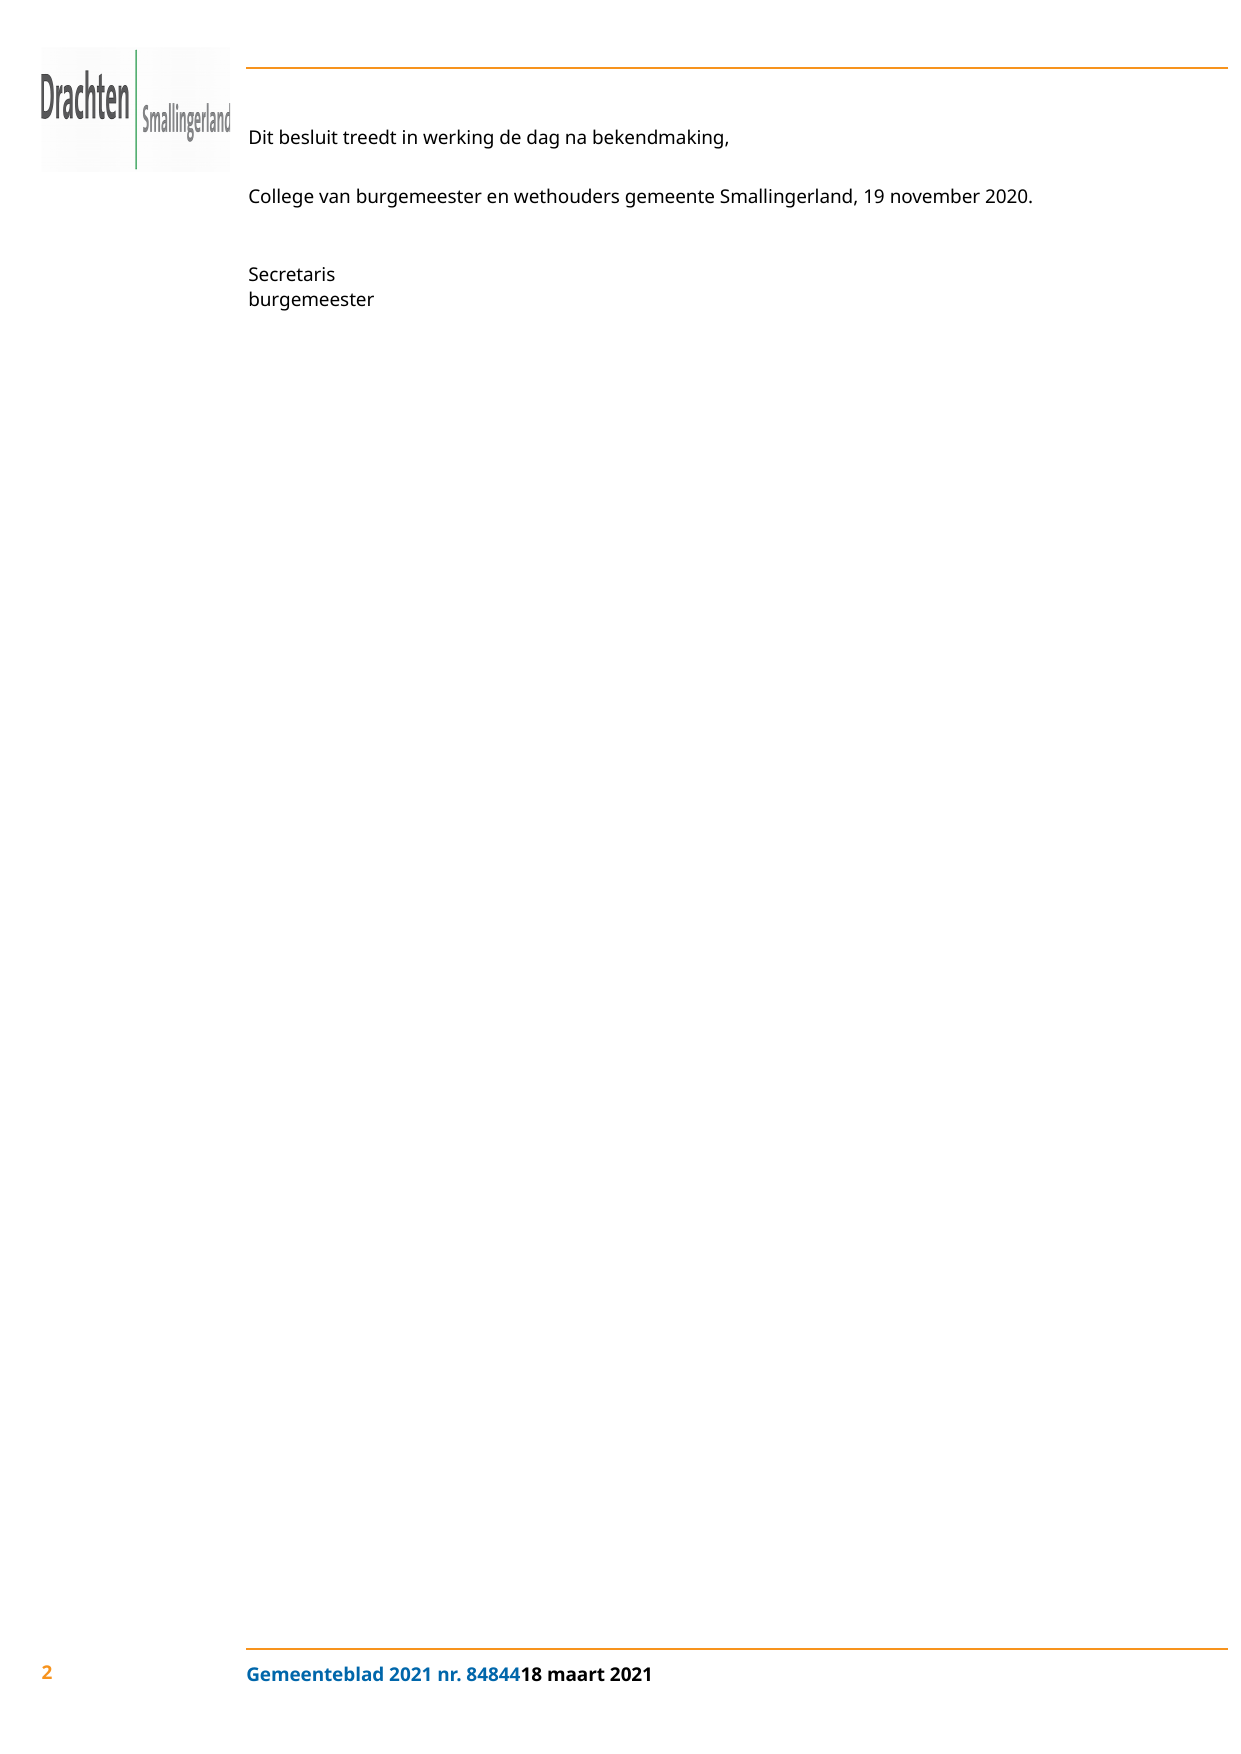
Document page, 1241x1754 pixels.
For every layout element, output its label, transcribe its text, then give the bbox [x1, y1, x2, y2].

text burgemeester [248, 286, 1152, 312]
text Secretaris [248, 261, 1152, 286]
picture [41, 47, 231, 172]
text Dit besluit treedt in werking de dag na bekendmaking, [248, 124, 1152, 150]
text College van burgemeester en wethouders gemeente Smallingerland, 19 november 2020. [248, 183, 1152, 209]
